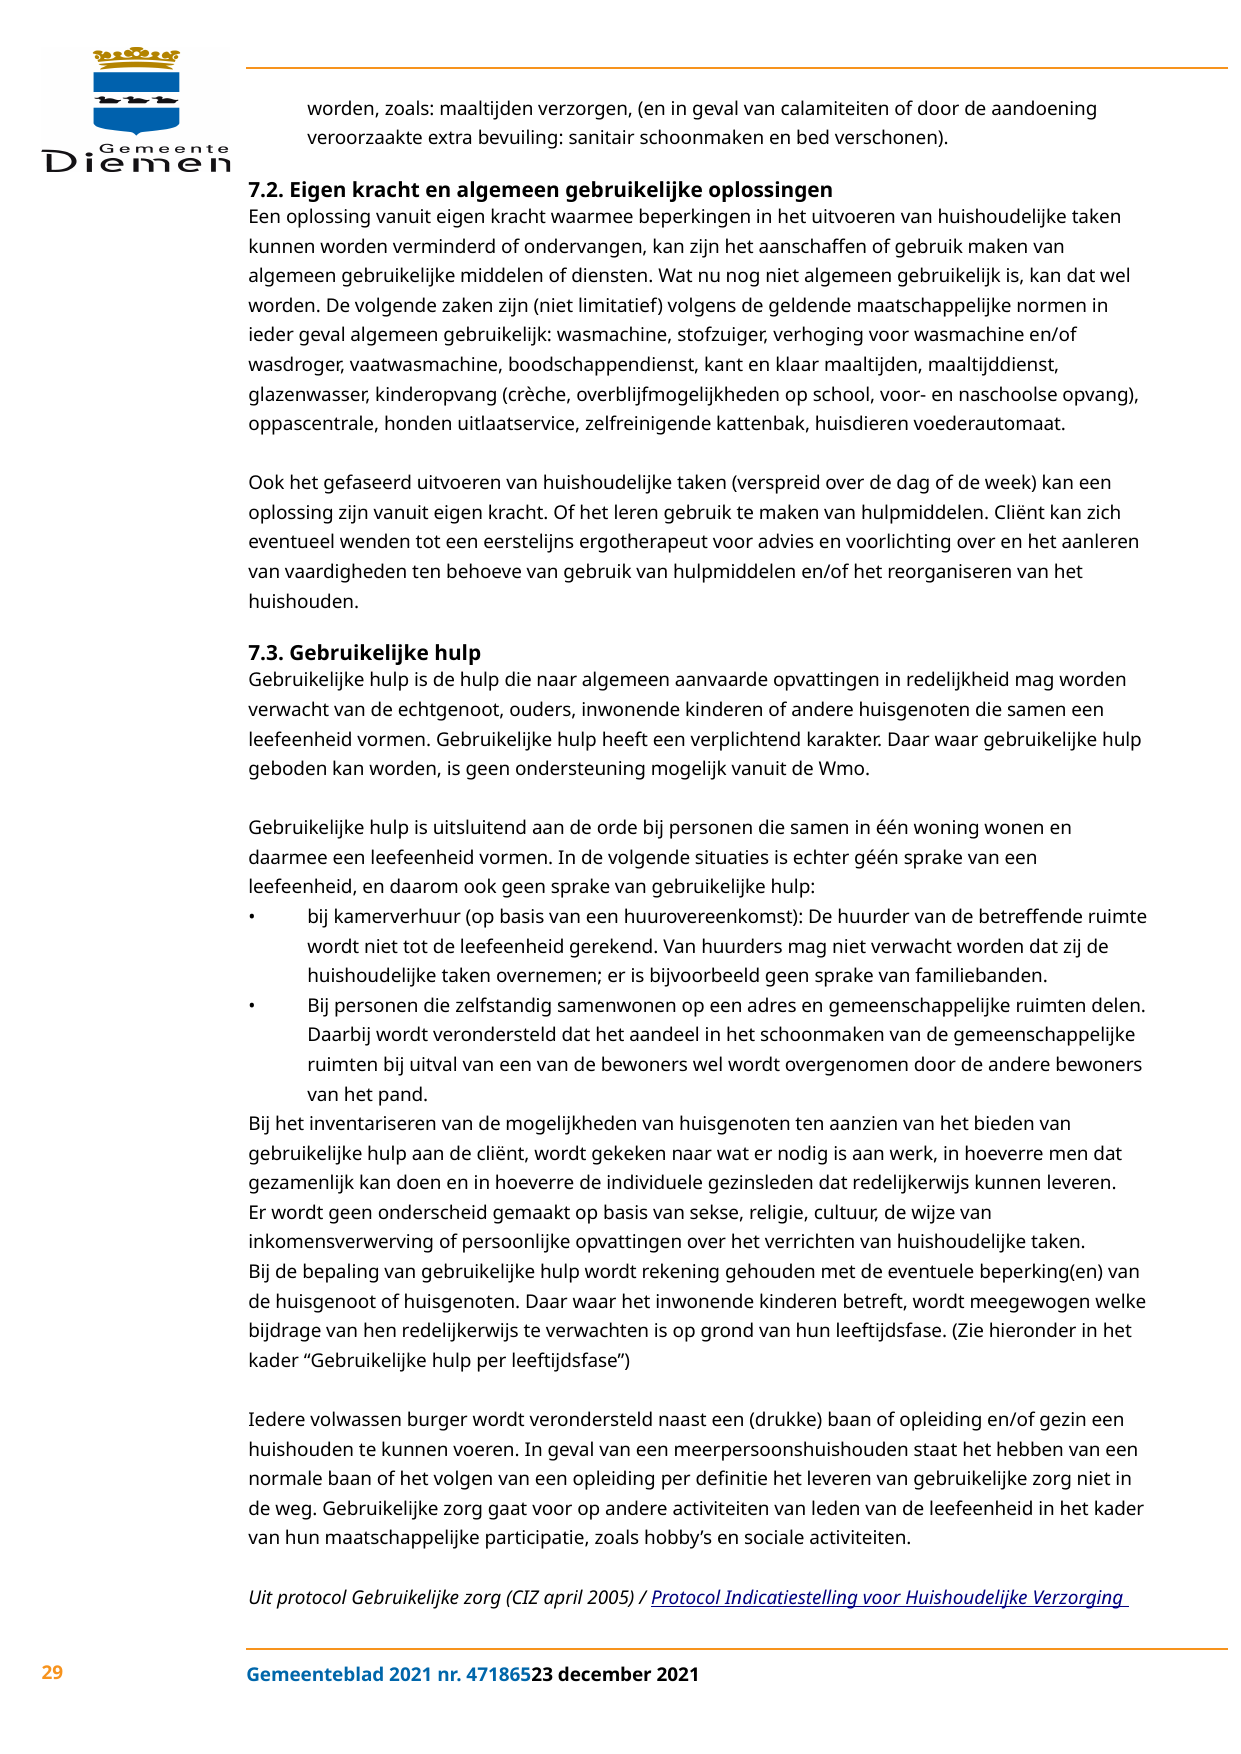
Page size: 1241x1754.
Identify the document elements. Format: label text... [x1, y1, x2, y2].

text Gebruikelijke hulp is de hulp die naar algemeen aanvaarde opvattingen in redelijkheid mag worden verwacht van de echtgenoot, ouders, inwonende kinderen of andere huisgenoten die samen een leefeenheid vormen. Gebruikelijke hulp heeft een verplichtend karakter. Daar waar gebruikelijke hulp geboden kan worden, is geen ondersteuning mogelijk vanuit de Wmo. [248, 667, 1152, 781]
list worden, zoals: maaltijden verzorgen, (en in geval van calamiteiten of door de aandoening veroorzaakte extra bevuiling: sanitair schoonmaken en bed verschonen). [248, 95, 1152, 150]
text Iedere volwassen burger wordt verondersteld naast een (drukke) baan of opleiding en/of gezin een huishouden te kunnen voeren. In geval van een meerpersoonshuishouden staat het hebben van een normale baan of het volgen van een opleiding per definitie het leveren van gebruikelijke zorg niet in de weg. Gebruikelijke zorg gaat voor op andere activiteiten van leden van de leefeenheid in het kader van hun maatschappelijke participatie, zoals hobby’s en sociale activiteiten. [248, 1406, 1152, 1550]
text Bij het inventariseren van de mogelijkheden van huisgenoten ten aanzien van het bieden van gebruikelijke hulp aan de cliënt, wordt gekeken naar wat er nodig is aan werk, in hoeverre men dat gezamenlijk kan doen en in hoeverre de individuele gezinsleden dat redelijkerwijs kunnen leveren. [248, 1110, 1152, 1195]
table_header Uit protocol Gebruikelijke zorg (CIZ april 2005) / Protocol Indicatiestelling voor Huishoudelijke Verzorging [248, 1584, 1152, 1609]
text Gebruikelijke hulp is uitsluitend aan de orde bij personen die samen in één woning wonen en daarmee een leefeenheid vormen. In de volgende situaties is echter géén sprake van een leefeenheid, en daarom ook geen sprake van gebruikelijke hulp: [248, 814, 1152, 899]
list Bij personen die zelfstandig samenwonen op een adres en gemeenschappelijke ruimten delen. Daarbij wordt verondersteld dat het aandeel in het schoonmaken van de gemeenschappelijke ruimten bij uitval van een van de bewoners wel wordt overgenomen door de andere bewoners van het pand. [248, 992, 1152, 1107]
text Er wordt geen onderscheid gemaakt op basis van sekse, religie, cultuur, de wijze van inkomensverwerving of persoonlijke opvattingen over het verrichten van huishoudelijke taken. [248, 1199, 1152, 1254]
text Een oplossing vanuit eigen kracht waarmee beperkingen in het uitvoeren van huishoudelijke taken kunnen worden verminderd of ondervangen, kan zijn het aanschaffen of gebruik maken van algemeen gebruikelijke middelen of diensten. Wat nu nog niet algemeen gebruikelijk is, kan dat wel worden. De volgende zaken zijn (niet limitatief) volgens de geldende maatschappelijke normen in ieder geval algemeen gebruikelijk: wasmachine, stofzuiger, verhoging voor wasmachine en/of wasdroger, vaatwasmachine, boodschappendienst, kant en klaar maaltijden, maaltijddienst, glazenwasser, kinderopvang (crèche, overblijfmogelijkheden op school, voor- en naschoolse opvang), oppascentrale, honden uitlaatservice, zelfreinigende kattenbak, huisdieren voederautomaat. [248, 203, 1152, 436]
text 7.3. Gebruikelijke hulp [248, 638, 1152, 667]
list bij kamerverhuur (op basis van een huurovereenkomst): De huurder van de betreffende ruimte wordt niet tot de leefeenheid gerekend. Van huurders mag niet verwacht worden dat zij de huishoudelijke taken overnemen; er is bijvoorbeeld geen sprake van familiebanden. [248, 903, 1152, 988]
picture [41, 47, 231, 172]
text Ook het gefaseerd uitvoeren van huishoudelijke taken (verspreid over de dag of de week) kan een oplossing zijn vanuit eigen kracht. Of het leren gebruik te maken van hulpmiddelen. Cliënt kan zich eventueel wenden tot een eerstelijns ergotherapeut voor advies en voorlichting over en het aanleren van vaardigheden ten behoeve van gebruik van hulpmiddelen en/of het reorganiseren van het huishouden. [248, 469, 1152, 613]
text 7.2. Eigen kracht en algemeen gebruikelijke oplossingen [248, 175, 1152, 203]
text Bij de bepaling van gebruikelijke hulp wordt rekening gehouden met de eventuele beperking(en) van de huisgenoot of huisgenoten. Daar waar het inwonende kinderen betreft, wordt meegewogen welke bijdrage van hen redelijkerwijs te verwachten is op grond van hun leeftijdsfase. (Zie hieronder in het kader “Gebruikelijke hulp per leeftijdsfase”) [248, 1258, 1152, 1373]
